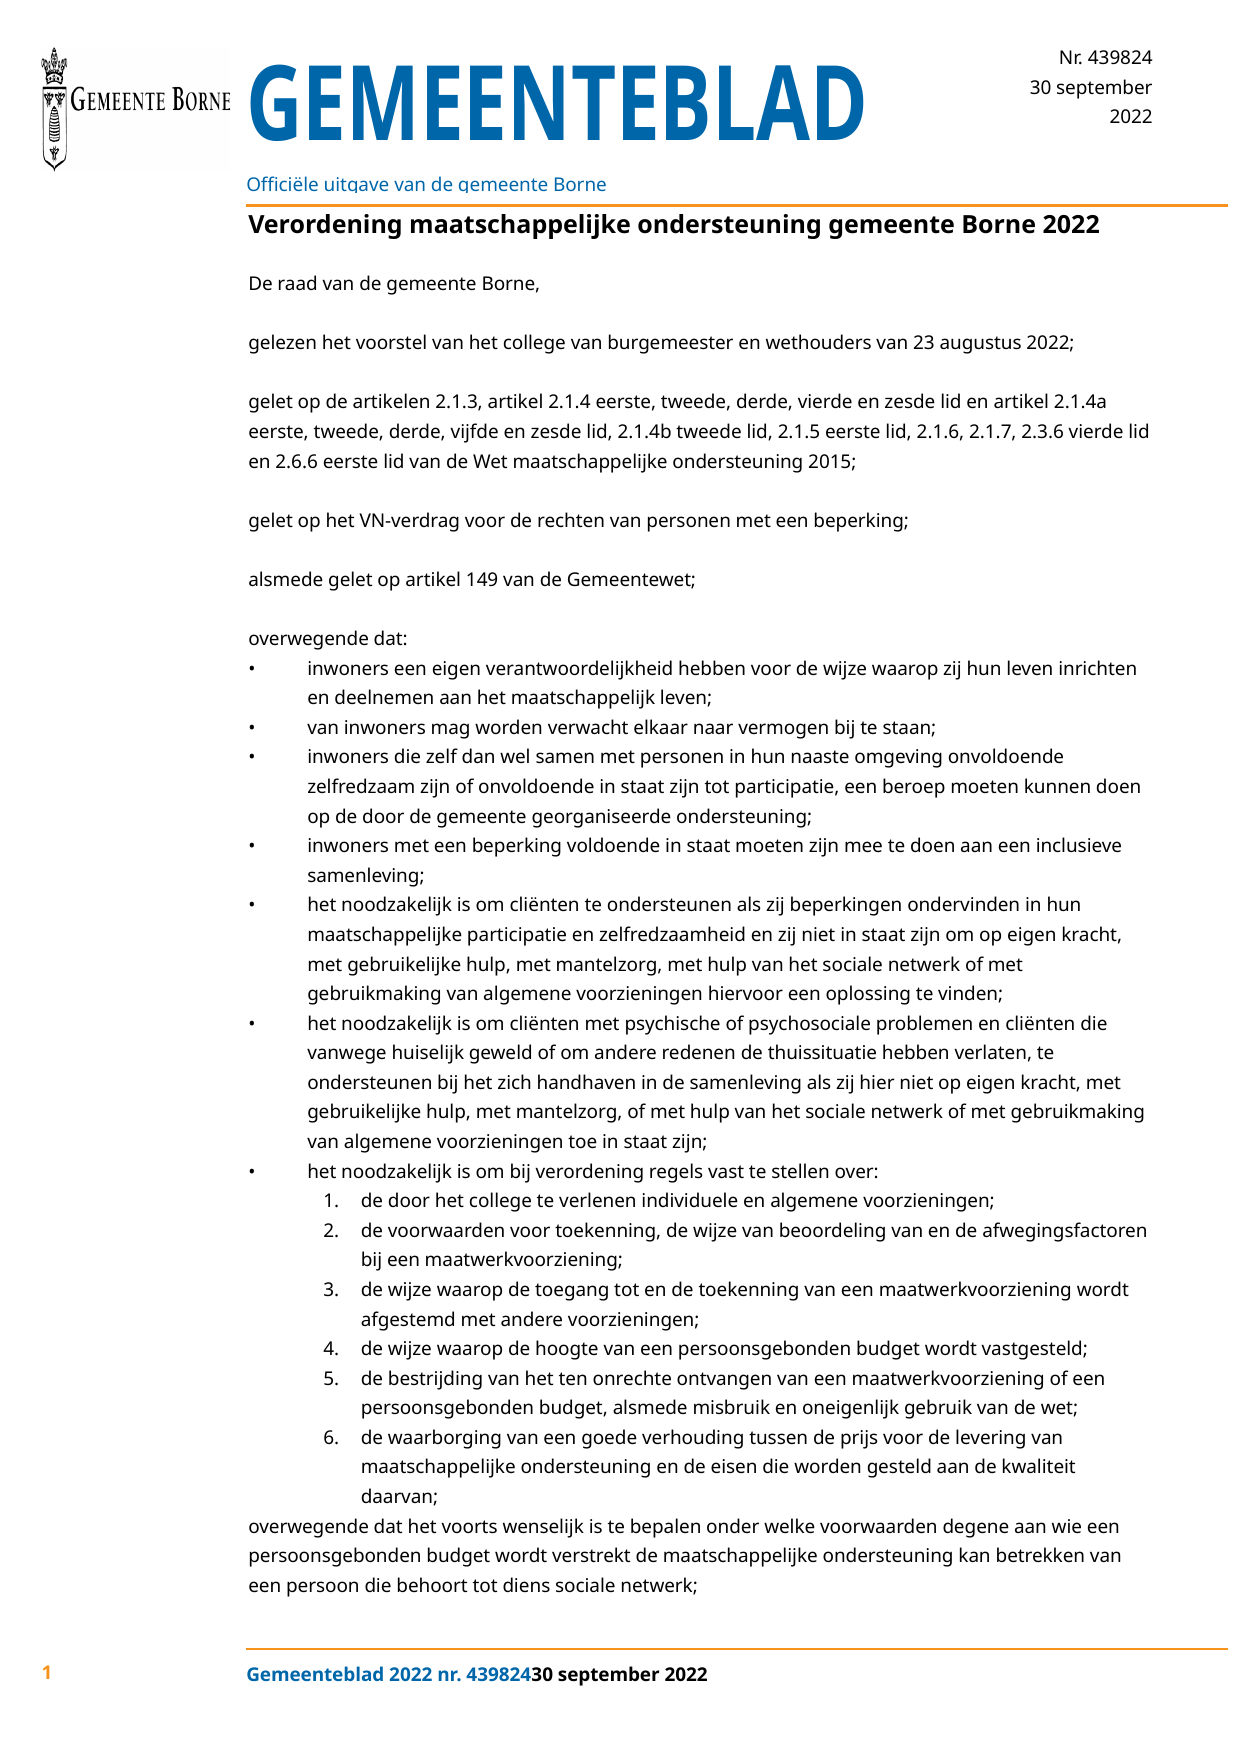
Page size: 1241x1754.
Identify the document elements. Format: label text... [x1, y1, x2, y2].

list de bestrijding van het ten onrechte ontvangen van een maatwerkvoorziening of een persoonsgebonden budget, alsmede misbruik en oneigenlijk gebruik van de wet; [323, 1365, 1152, 1420]
text De raad van de gemeente Borne, [248, 270, 1152, 296]
list de voorwaarden voor toekenning, de wijze van beoordeling van en de afwegingsfactoren bij een maatwerkvoorziening; [323, 1217, 1152, 1272]
list inwoners een eigen verantwoordelijkheid hebben voor de wijze waarop zij hun leven inrichten en deelnemen aan het maatschappelijk leven; [248, 655, 1152, 710]
text overwegende dat: [248, 625, 1152, 651]
list de wijze waarop de toegang tot en de toekenning van een maatwerkvoorziening wordt afgestemd met andere voorzieningen; [323, 1276, 1152, 1331]
text gelezen het voorstel van het college van burgemeester en wethouders van 23 augustus 2022; [248, 329, 1152, 355]
list het noodzakelijk is om cliënten te ondersteunen als zij beperkingen ondervinden in hun maatschappelijke participatie en zelfredzaamheid en zij niet in staat zijn om op eigen kracht, met gebruikelijke hulp, met mantelzorg, met hulp van het sociale netwerk of met gebruikmaking van algemene voorzieningen hiervoor een oplossing te vinden; [248, 892, 1152, 1006]
list inwoners met een beperking voldoende in staat moeten zijn mee te doen aan een inclusieve samenleving; [248, 832, 1152, 888]
text gelet op de artikelen 2.1.3, artikel 2.1.4 eerste, tweede, derde, vierde en zesde lid en artikel 2.1.4a eerste, tweede, derde, vijfde en zesde lid, 2.1.4b tweede lid, 2.1.5 eerste lid, 2.1.6, 2.1.7, 2.3.6 vierde lid en 2.6.6 eerste lid van de Wet maatschappelijke ondersteuning 2015; [248, 389, 1152, 473]
list de wijze waarop de hoogte van een persoonsgebonden budget wordt vastgesteld; [323, 1335, 1152, 1361]
text overwegende dat het voorts wenselijk is te bepalen onder welke voorwaarden degene aan wie een persoonsgebonden budget wordt verstrekt de maatschappelijke ondersteuning kan betrekken van een persoon die behoort tot diens sociale netwerk; [248, 1513, 1152, 1598]
list het noodzakelijk is om bij verordening regels vast te stellen over: [248, 1158, 1152, 1183]
list inwoners die zelf dan wel samen met personen in hun naaste omgeving onvoldoende zelfredzaam zijn of onvoldoende in staat zijn tot participatie, een beroep moeten kunnen doen op de door de gemeente georganiseerde ondersteuning; [248, 744, 1152, 828]
list de door het college te verlenen individuele en algemene voorzieningen; [323, 1187, 1152, 1213]
text gelet op het VN-verdrag voor de rechten van personen met een beperking; [248, 507, 1152, 533]
list het noodzakelijk is om cliënten met psychische of psychosociale problemen en cliënten die vanwege huiselijk geweld of om andere redenen de thuissituatie hebben verlaten, te ondersteunen bij het zich handhaven in de samenleving als zij hier niet op eigen kracht, met gebruikelijke hulp, met mantelzorg, of met hulp van het sociale netwerk of met gebruikmaking van algemene voorzieningen toe in staat zijn; [248, 1010, 1152, 1154]
list de waarborging van een goede verhouding tussen de prijs voor de levering van maatschappelijke ondersteuning en de eisen die worden gesteld aan de kwaliteit daarvan; [323, 1424, 1152, 1509]
text Verordening maatschappelijke ondersteuning gemeente Borne 2022 [248, 207, 1152, 241]
list van inwoners mag worden verwacht elkaar naar vermogen bij te staan; [248, 714, 1152, 740]
text alsmede gelet op artikel 149 van de Gemeentewet; [248, 566, 1152, 592]
picture [41, 47, 231, 172]
